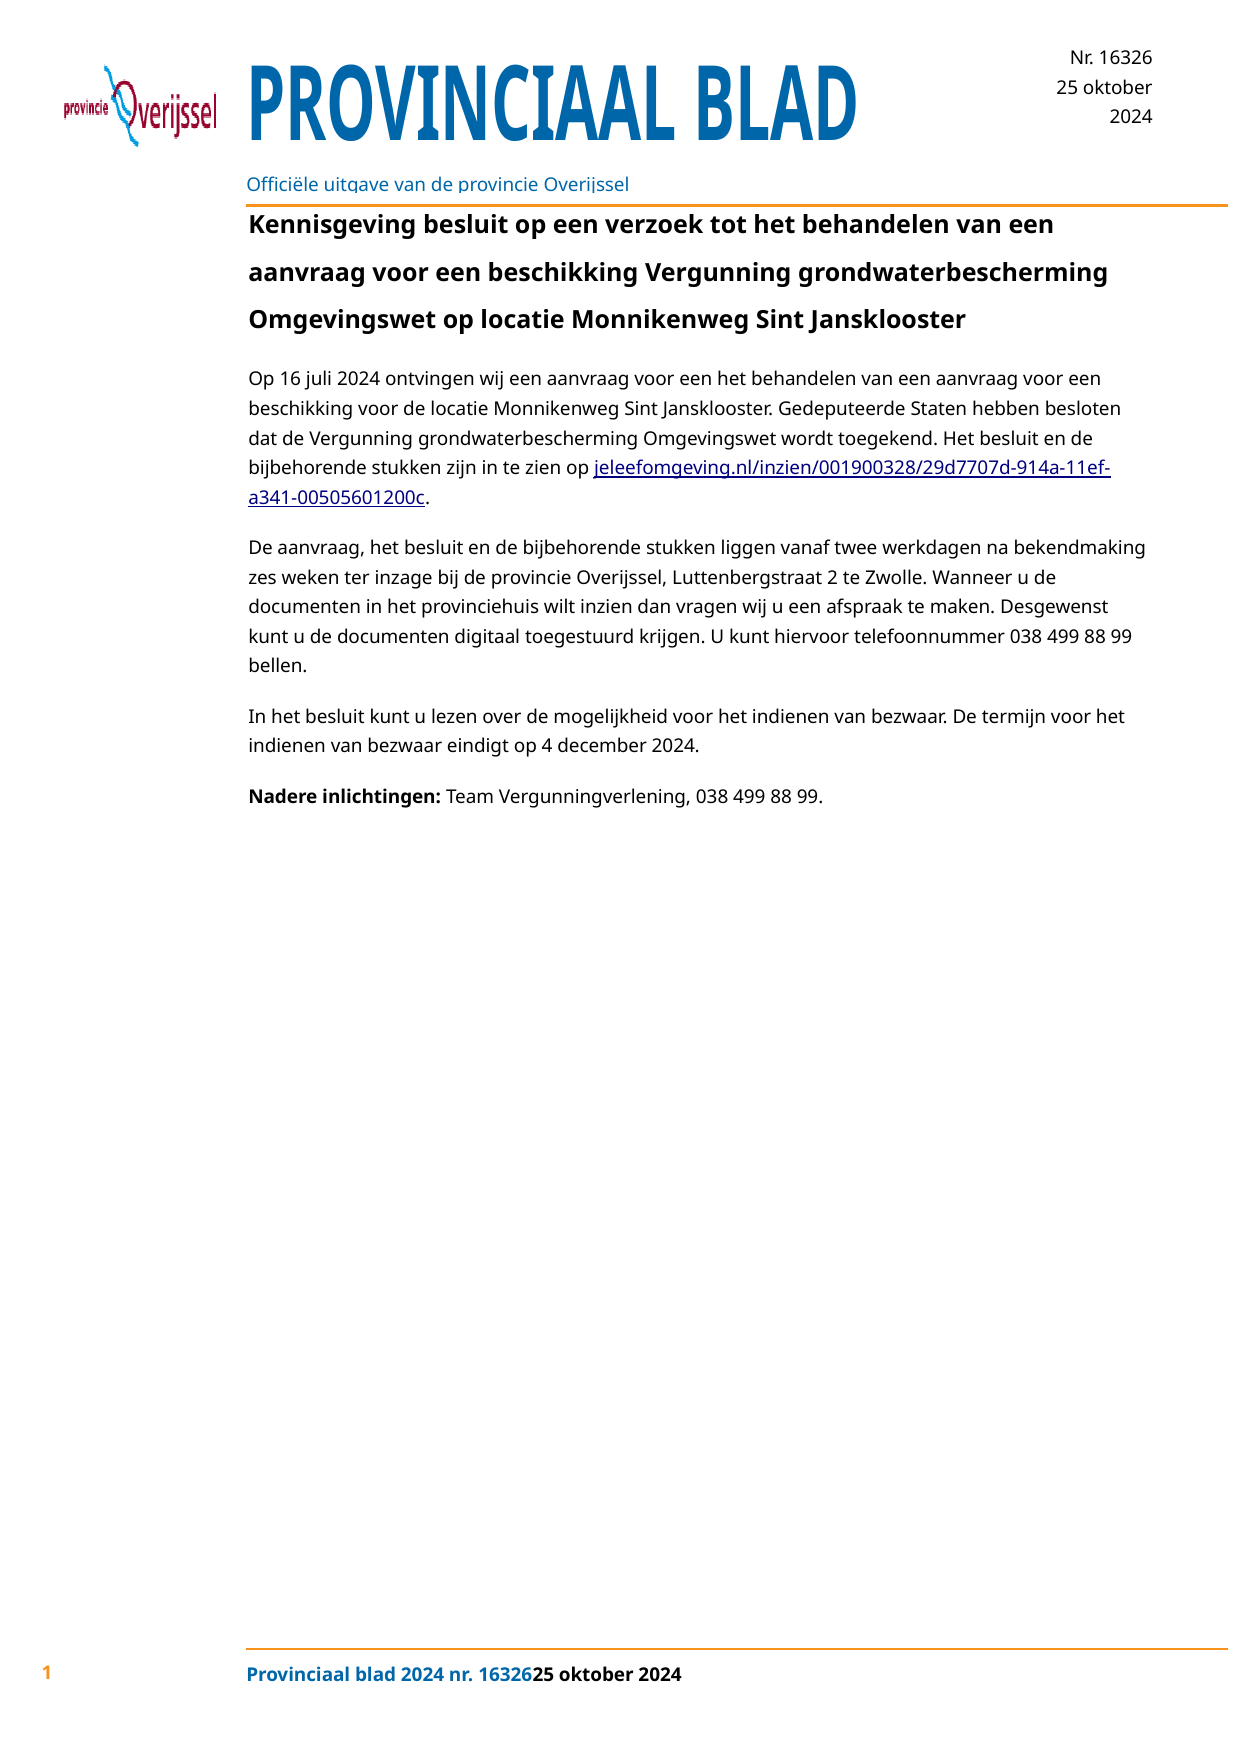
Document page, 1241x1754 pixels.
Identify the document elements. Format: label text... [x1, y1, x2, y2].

text In het besluit kunt u lezen over de mogelijkheid voor het indienen van bezwaar. De termijn voor het indienen van bezwaar eindigt op 4 december 2024. [248, 703, 1152, 758]
text De aanvraag, het besluit en de bijbehorende stukken liggen vanaf twee werkdagen na bekendmaking zes weken ter inzage bij de provincie Overijssel, Luttenbergstraat 2 te Zwolle. Wanneer u de documenten in het provinciehuis wilt inzien dan vragen wij u een afspraak te maken. Desgewenst kunt u de documenten digitaal toegestuurd krijgen. U kunt hiervoor telefoonnummer 038 499 88 99 bellen. [248, 534, 1152, 678]
text Op 16 juli 2024 ontvingen wij een aanvraag voor een het behandelen van een aanvraag voor een beschikking voor de locatie Monnikenweg Sint Jansklooster. Gedeputeerde Staten hebben besloten dat de Vergunning grondwaterbescherming Omgevingswet wordt toegekend. Het besluit en de bijbehorende stukken zijn in te zien op jeleefomgeving.nl/inzien/001900328/29d7707d-914a-11ef-a341-00505601200c. [248, 366, 1152, 509]
text Kennisgeving besluit op een verzoek tot het behandelen van een aanvraag voor een beschikking Vergunning grondwaterbescherming Omgevingswet op locatie Monnikenweg Sint Jansklooster [248, 207, 1152, 336]
picture [41, 47, 231, 172]
text Nadere inlichtingen: Team Vergunningverlening, 038 499 88 99. [248, 783, 1152, 809]
